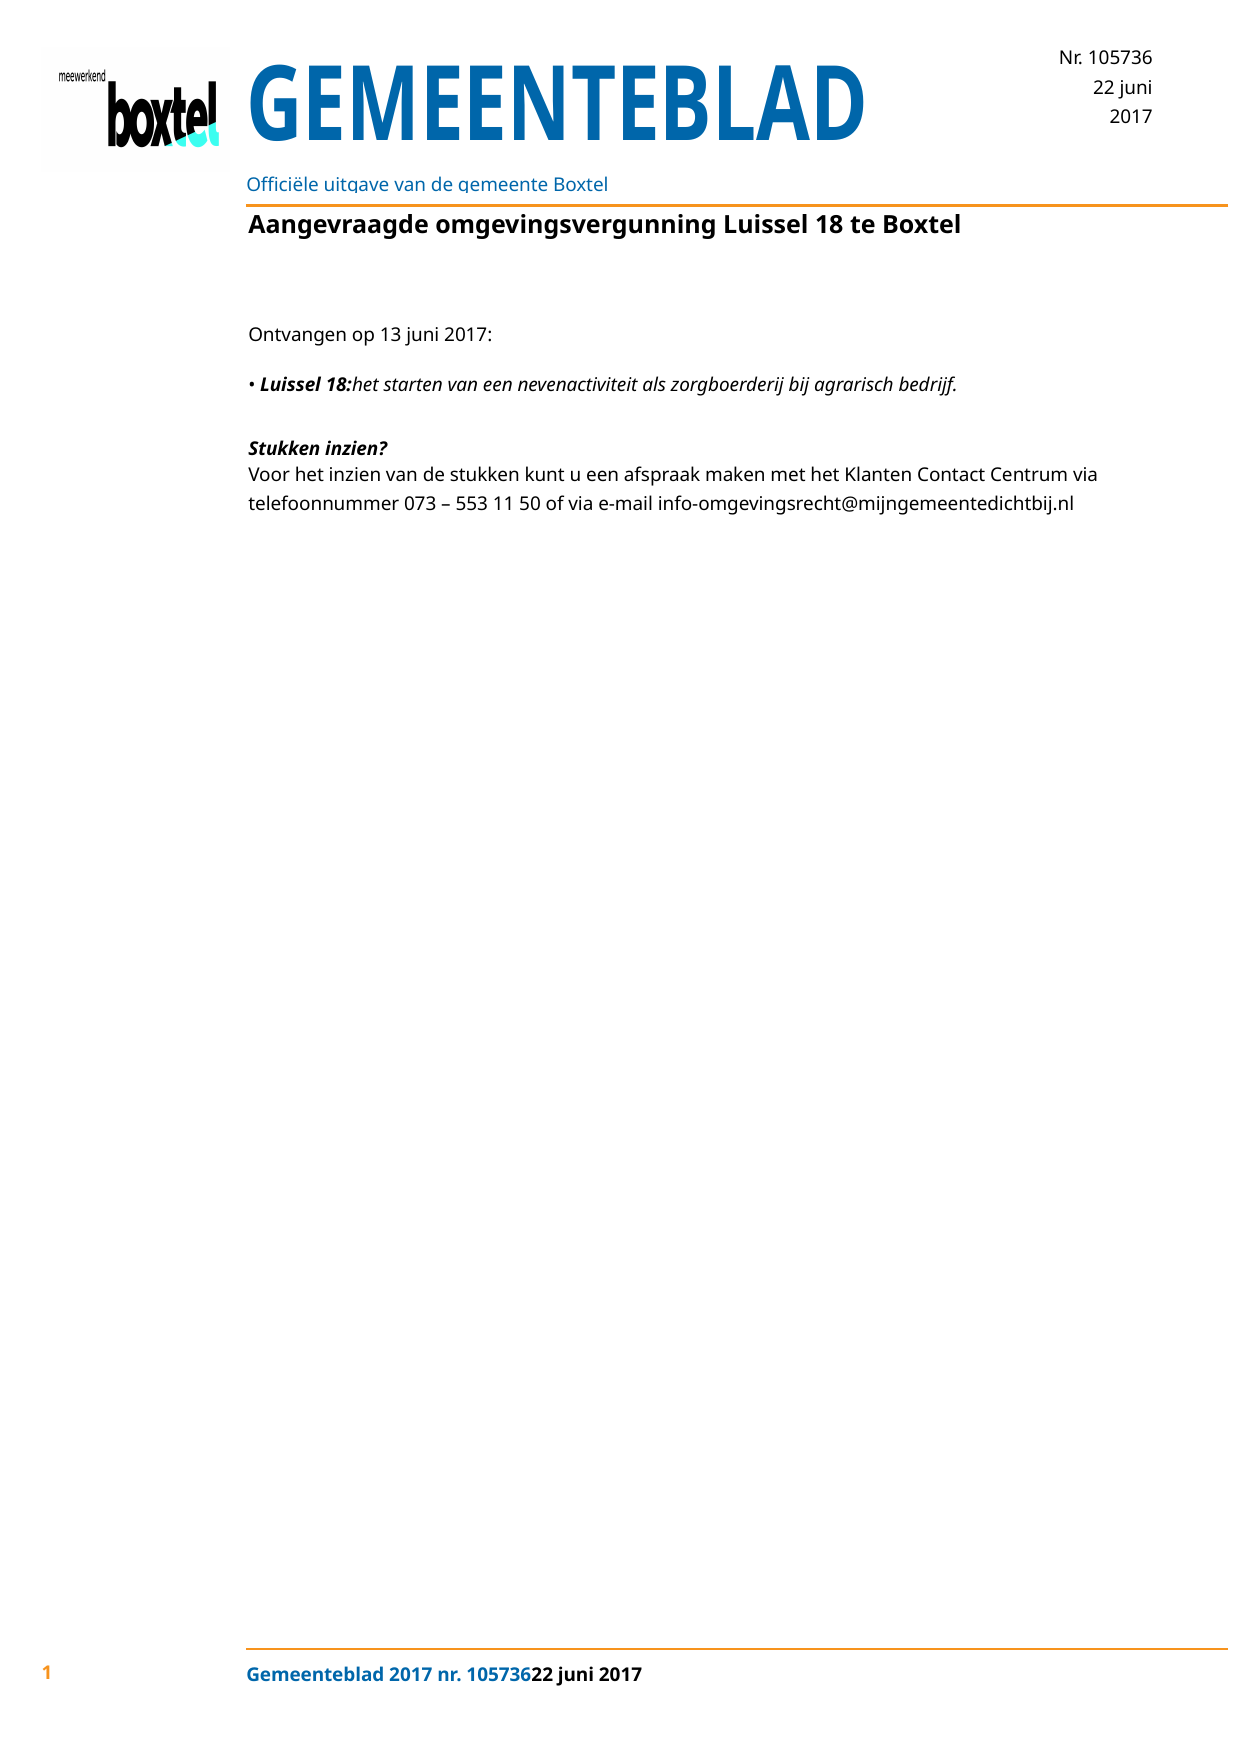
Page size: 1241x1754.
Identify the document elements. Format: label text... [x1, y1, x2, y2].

text Aangevraagde omgevingsvergunning Luissel 18 te Boxtel [248, 207, 1152, 241]
text Ontvangen op 13 juni 2017: [248, 321, 1152, 346]
text Voor het inzien van de stukken kunt u een afspraak maken met het Klanten Contact Centrum via telefoonnummer 073 – 553 11 50 of via e-mail info-omgevingsrecht@mijngemeentedichtbij.nl [248, 461, 1152, 516]
picture [41, 47, 231, 172]
text Stukken inzien? [248, 435, 1152, 461]
text • Luissel 18:het starten van een nevenactiviteit als zorgboerderij bij agrarisch bedrijf. [248, 371, 1152, 397]
